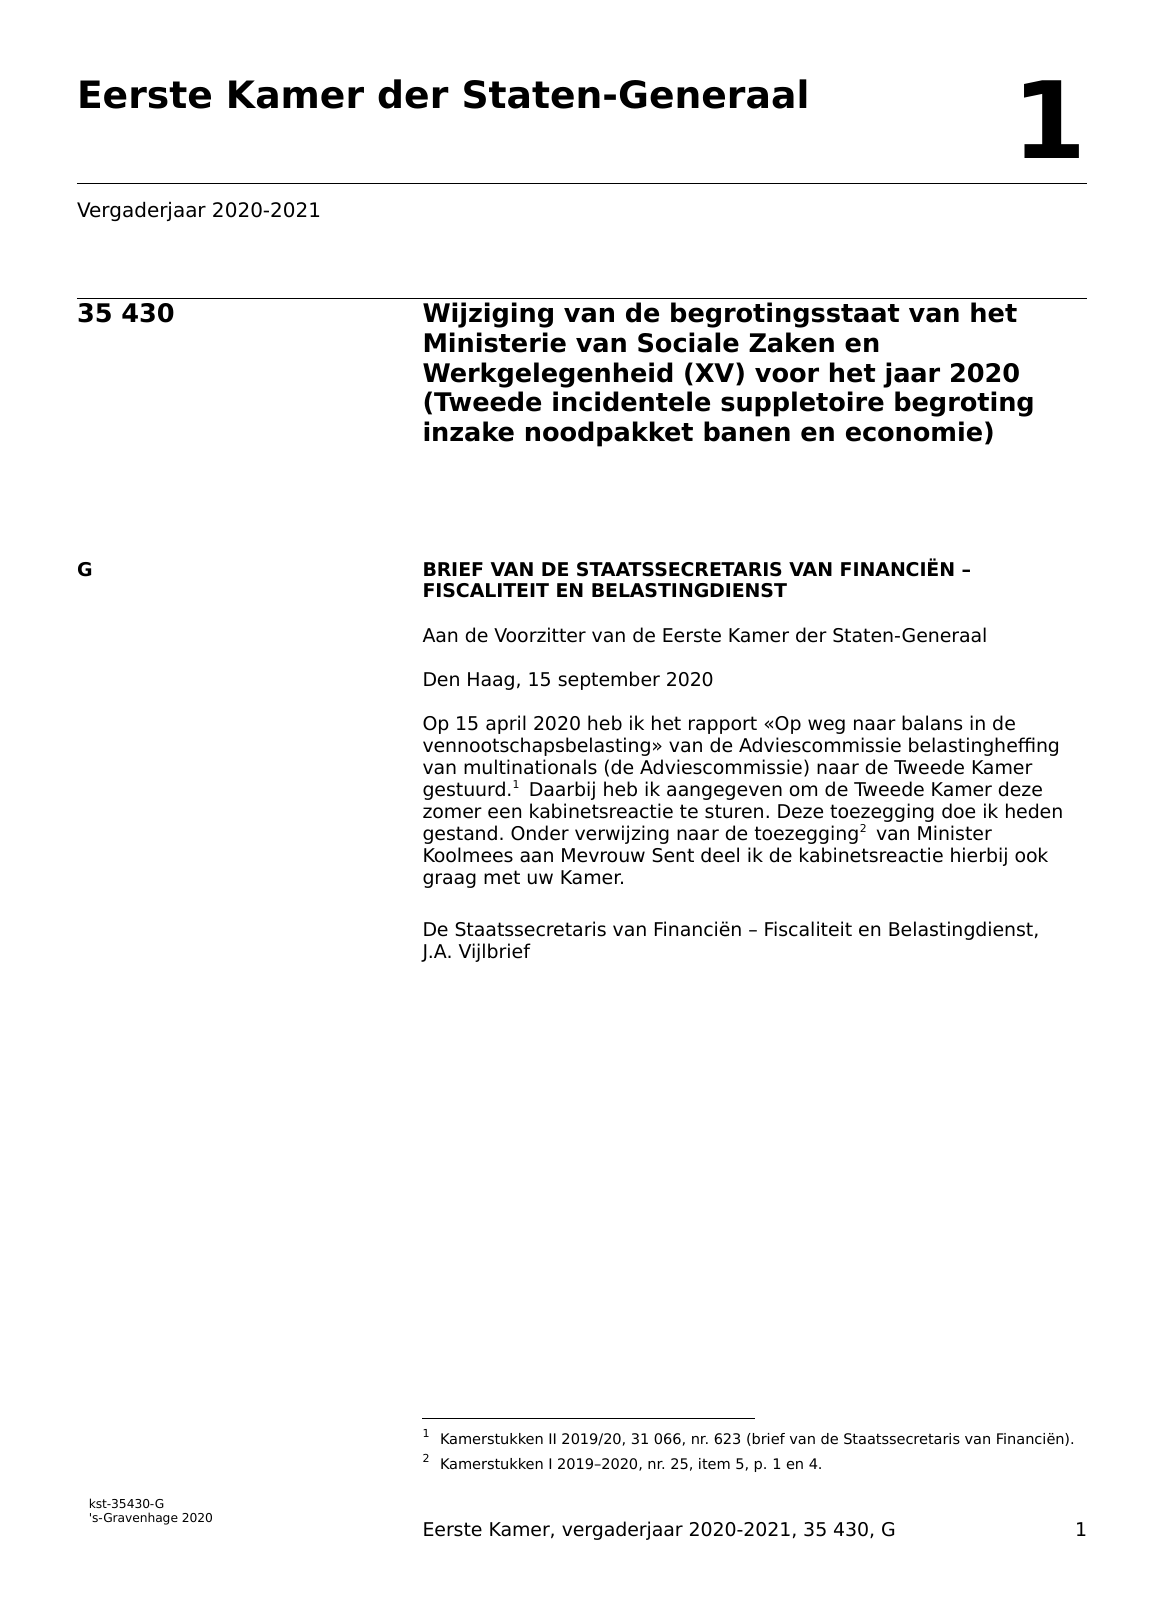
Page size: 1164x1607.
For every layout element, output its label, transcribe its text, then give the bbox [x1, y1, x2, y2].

text 's-Gravenhage 2020 [88, 1511, 323, 1525]
text Kamerstukken II 2019/20, 31 066, nr. 623 (brief van de Staatssecretaris van Financiën). [422, 1427, 1087, 1449]
text Kamerstukken I 2019–2020, nr. 25, item 5, p. 1 en 4. [422, 1452, 1087, 1474]
table_header 1 [886, 59, 1087, 183]
text Op 15 april 2020 heb ik het rapport «Op weg naar balans in de vennootschapsbelasting» van de Adviescommissie belastingheffing van multinationals (de Adviescommissie) naar de Tweede Kamer gestuurd. Daarbij heb ik aangegeven om de Tweede Kamer deze zomer een kabinetsreactie te sturen. Deze toezegging doe ik heden gestand. Onder verwijzing naar de toezegging van Minister Koolmees aan Mevrouw Sent deel ik de kabinetsreactie hierbij ook graag met uw Kamer. [422, 713, 1087, 889]
text Den Haag, 15 september 2020 [422, 669, 1087, 691]
text De Staatssecretaris van Financiën – Fiscaliteit en Belastingdienst, J.A. Vijlbrief [422, 919, 1087, 963]
subtitle G BRIEF VAN DE STAATSSECRETARIS VAN FINANCIËN – FISCALITEIT EN BELASTINGDIENST [77, 558, 1087, 602]
text kst-35430-G [88, 1497, 323, 1511]
table_cell Vergaderjaar 2020-2021 [77, 184, 1087, 298]
text Aan de Voorzitter van de Eerste Kamer der Staten-Generaal [422, 624, 1087, 647]
table_header Eerste Kamer der Staten-Generaal [77, 59, 886, 183]
subtitle 35 430 Wijziging van de begrotingsstaat van het Ministerie van Sociale Zaken en Werkgelegenheid (XV) voor het jaar 2020 (Tweede incidentele suppletoire begroting inzake noodpakket banen en economie) [77, 299, 1087, 447]
